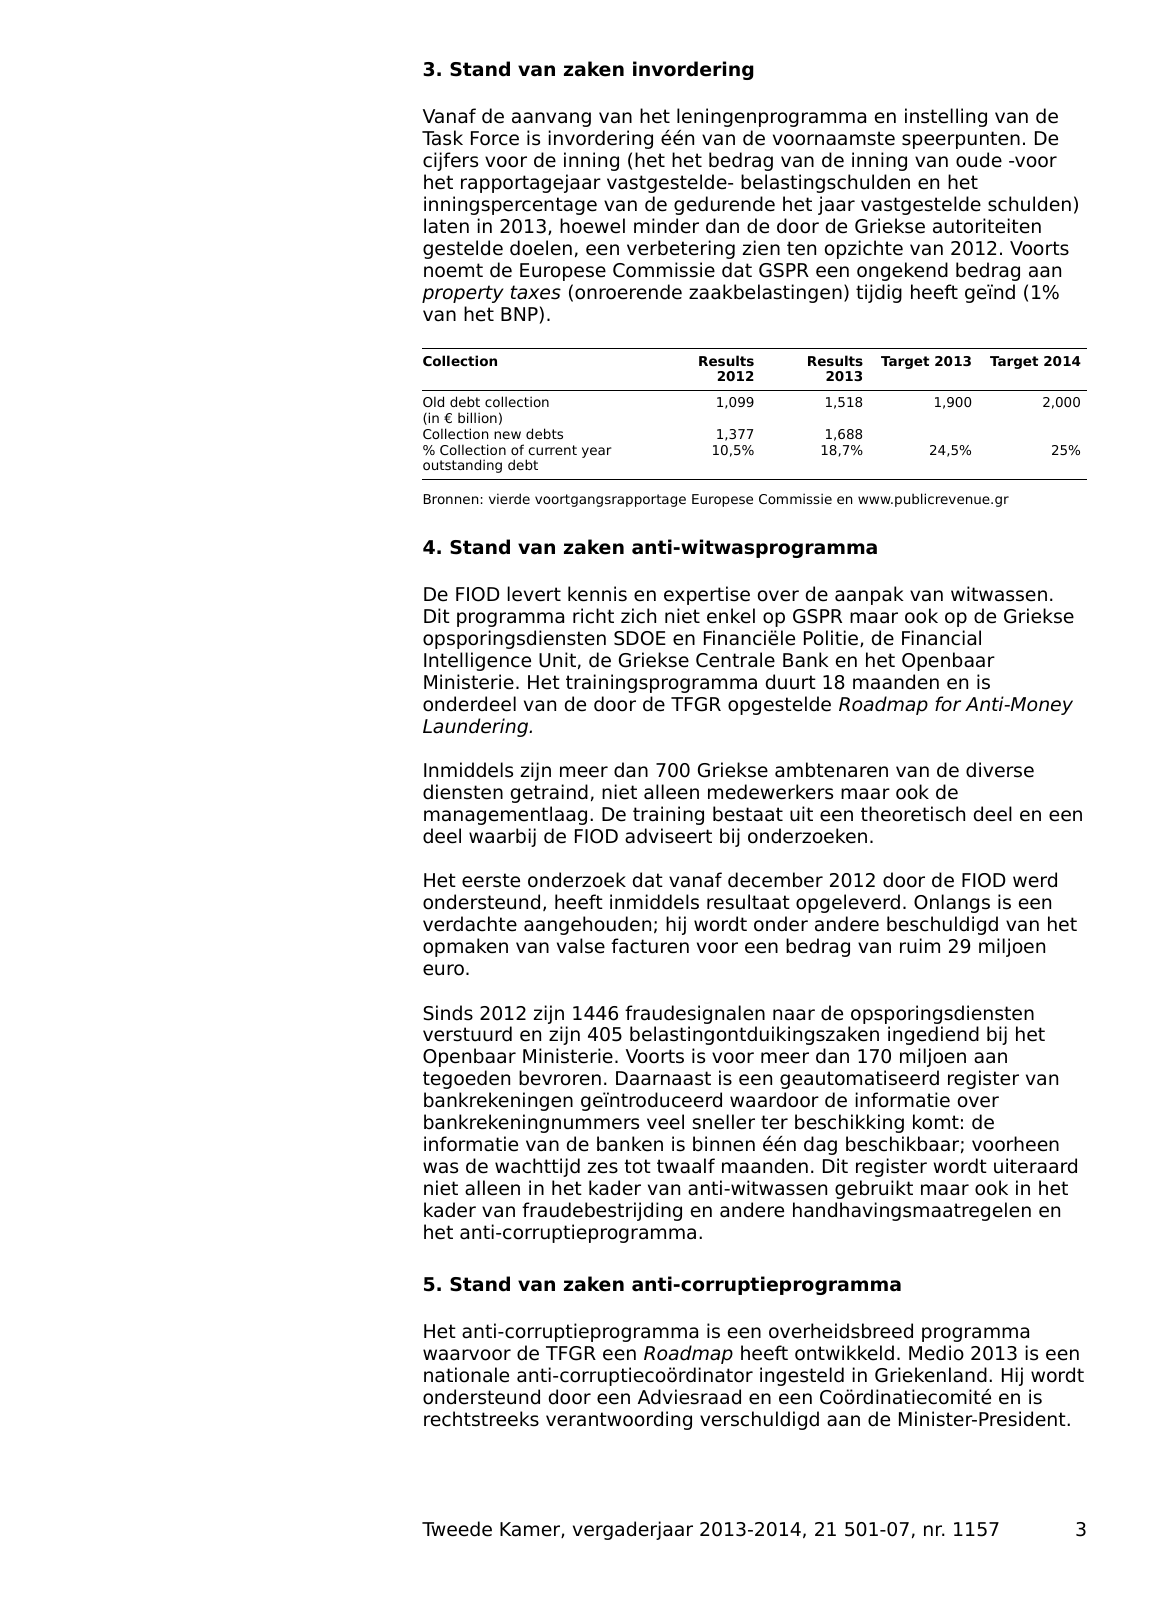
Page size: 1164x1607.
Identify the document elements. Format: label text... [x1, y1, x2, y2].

table_cell 1,099 [651, 391, 760, 427]
table_cell [978, 427, 1087, 442]
table_header Results 2012 [651, 349, 760, 389]
table_cell Collection new debts [422, 427, 651, 442]
table_cell 1,900 [869, 391, 978, 427]
text De FIOD levert kennis en expertise over de aanpak van witwassen. Dit programma richt zich niet enkel op GSPR maar ook op de Griekse opsporingsdiensten SDOE en Financiële Politie, de Financial Intelligence Unit, de Griekse Centrale Bank en het Openbaar Ministerie. Het trainingsprogramma duurt 18 maanden en is onderdeel van de door de TFGR opgestelde Roadmap for Anti-Money Laundering. [422, 584, 1087, 738]
table_cell 24,5% [869, 443, 978, 479]
text Het eerste onderzoek dat vanaf december 2012 door de FIOD werd ondersteund, heeft inmiddels resultaat opgeleverd. Onlangs is een verdachte aangehouden; hij wordt onder andere beschuldigd van het opmaken van valse facturen voor een bedrag van ruim 29 miljoen euro. [422, 870, 1087, 980]
table_header Target 2013 [869, 349, 978, 389]
table_header Target 2014 [978, 349, 1087, 389]
subtitle 4. Stand van zaken anti-witwasprogramma [422, 537, 1087, 559]
table_cell 18,7% [760, 443, 869, 479]
table_cell 25% [978, 443, 1087, 479]
table_cell 10,5% [651, 443, 760, 479]
subtitle 5. Stand van zaken anti-corruptieprogramma [422, 1274, 1087, 1296]
table_cell [869, 427, 978, 442]
text Het anti-corruptieprogramma is een overheidsbreed programma waarvoor de TFGR een Roadmap heeft ontwikkeld. Medio 2013 is een nationale anti-corruptiecoördinator ingesteld in Griekenland. Hij wordt ondersteund door een Adviesraad en een Coördinatiecomité en is rechtstreeks verantwoording verschuldigd aan de Minister-President. [422, 1321, 1087, 1431]
table_cell 1,518 [760, 391, 869, 427]
table_cell 1,688 [760, 427, 869, 442]
table_header Collection [422, 349, 651, 389]
table_cell 2,000 [978, 391, 1087, 427]
table_cell 1,377 [651, 427, 760, 442]
table_cell Old debt collection (in € billion) [422, 391, 651, 427]
table_cell % Collection of current year outstanding debt [422, 443, 651, 479]
subtitle 3. Stand van zaken invordering [422, 59, 1087, 81]
table_header Results 2013 [760, 349, 869, 389]
text Inmiddels zijn meer dan 700 Griekse ambtenaren van de diverse diensten getraind, niet alleen medewerkers maar ook de managementlaag. De training bestaat uit een theoretisch deel en een deel waarbij de FIOD adviseert bij onderzoeken. [422, 760, 1087, 848]
text Sinds 2012 zijn 1446 fraudesignalen naar de opsporingsdiensten verstuurd en zijn 405 belastingontduikingszaken ingediend bij het Openbaar Ministerie. Voorts is voor meer dan 170 miljoen aan tegoeden bevroren. Daarnaast is een geautomatiseerd register van bankrekeningen geïntroduceerd waardoor de informatie over bankrekeningnummers veel sneller ter beschikking komt: de informatie van de banken is binnen één dag beschikbaar; voorheen was de wachttijd zes tot twaalf maanden. Dit register wordt uiteraard niet alleen in het kader van anti-witwassen gebruikt maar ook in het kader van fraudebestrijding en andere handhavingsmaatregelen en het anti-corruptieprogramma. [422, 1002, 1087, 1244]
text Vanaf de aanvang van het leningenprogramma en instelling van de Task Force is invordering één van de voornaamste speerpunten. De cijfers voor de inning (het het bedrag van de inning van oude -voor het rapportagejaar vastgestelde- belastingschulden en het inningspercentage van de gedurende het jaar vastgestelde schulden) laten in 2013, hoewel minder dan de door de Griekse autoriteiten gestelde doelen, een verbetering zien ten opzichte van 2012. Voorts noemt de Europese Commissie dat GSPR een ongekend bedrag aan property taxes (onroerende zaakbelastingen) tijdig heeft geïnd (1% van het BNP). [422, 106, 1087, 326]
table_cell Bronnen: vierde voortgangsrapportage Europese Commissie en www.publicrevenue.gr [422, 480, 1087, 507]
